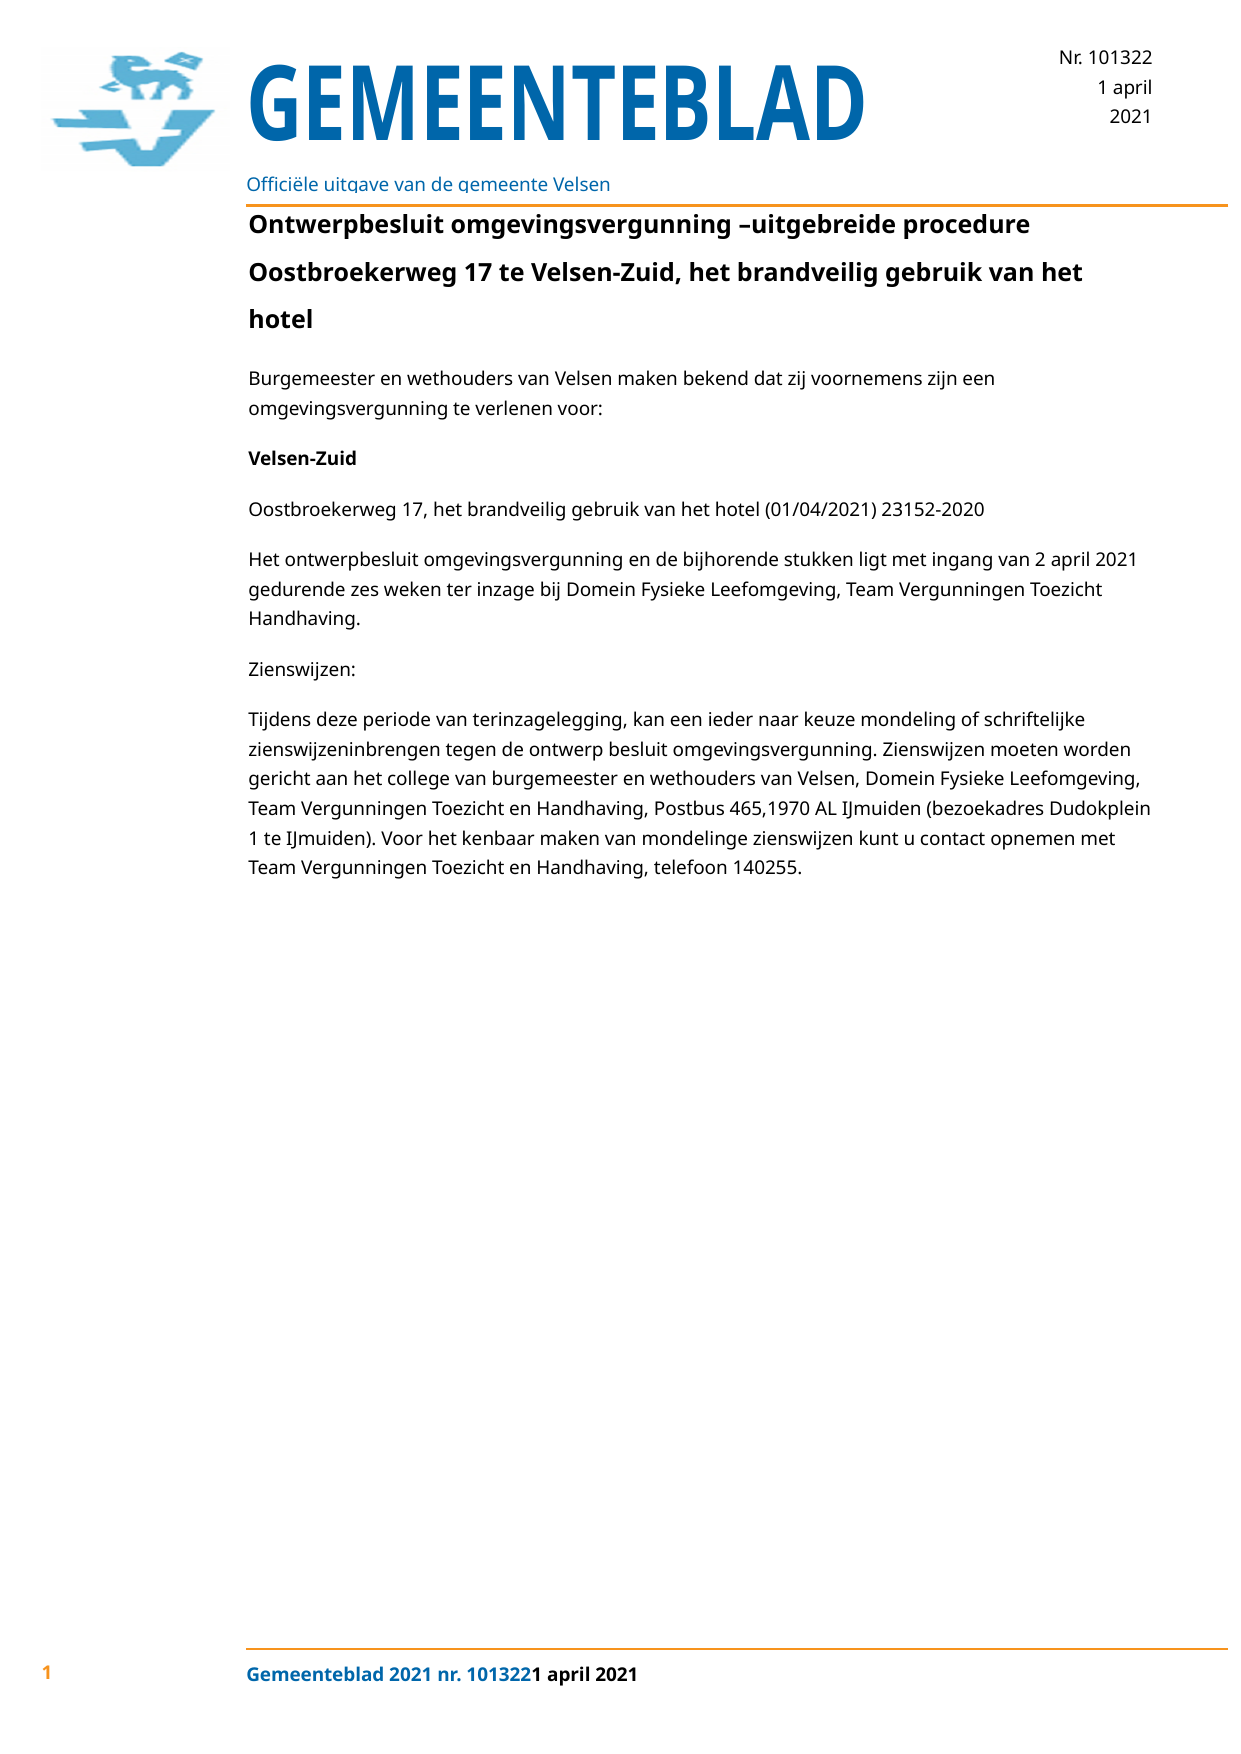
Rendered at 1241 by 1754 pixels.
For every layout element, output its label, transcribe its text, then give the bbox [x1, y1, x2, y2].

text Zienswijzen: [248, 656, 1152, 682]
text Ontwerpbesluit omgevingsvergunning –uitgebreide procedure Oostbroekerweg 17 te Velsen-Zuid, het brandveilig gebruik van het hotel [248, 207, 1152, 336]
text Oostbroekerweg 17, het brandveilig gebruik van het hotel (01/04/2021) 23152-2020 [248, 496, 1152, 522]
picture [41, 47, 231, 172]
text Tijdens deze periode van terinzagelegging, kan een ieder naar keuze mondeling of schriftelijke zienswijzeninbrengen tegen de ontwerp besluit omgevingsvergunning. Zienswijzen moeten worden gericht aan het college van burgemeester en wethouders van Velsen, Domein Fysieke Leefomgeving, Team Vergunningen Toezicht en Handhaving, Postbus 465,1970 AL IJmuiden (bezoekadres Dudokplein 1 te IJmuiden). Voor het kenbaar maken van mondelinge zienswijzen kunt u contact opnemen met Team Vergunningen Toezicht en Handhaving, telefoon 140255. [248, 706, 1152, 880]
text Velsen-Zuid [248, 446, 1152, 471]
text Het ontwerpbesluit omgevingsvergunning en de bijhorende stukken ligt met ingang van 2 april 2021 gedurende zes weken ter inzage bij Domein Fysieke Leefomgeving, Team Vergunningen Toezicht Handhaving. [248, 546, 1152, 631]
text Burgemeester en wethouders van Velsen maken bekend dat zij voornemens zijn een omgevingsvergunning te verlenen voor: [248, 366, 1152, 421]
